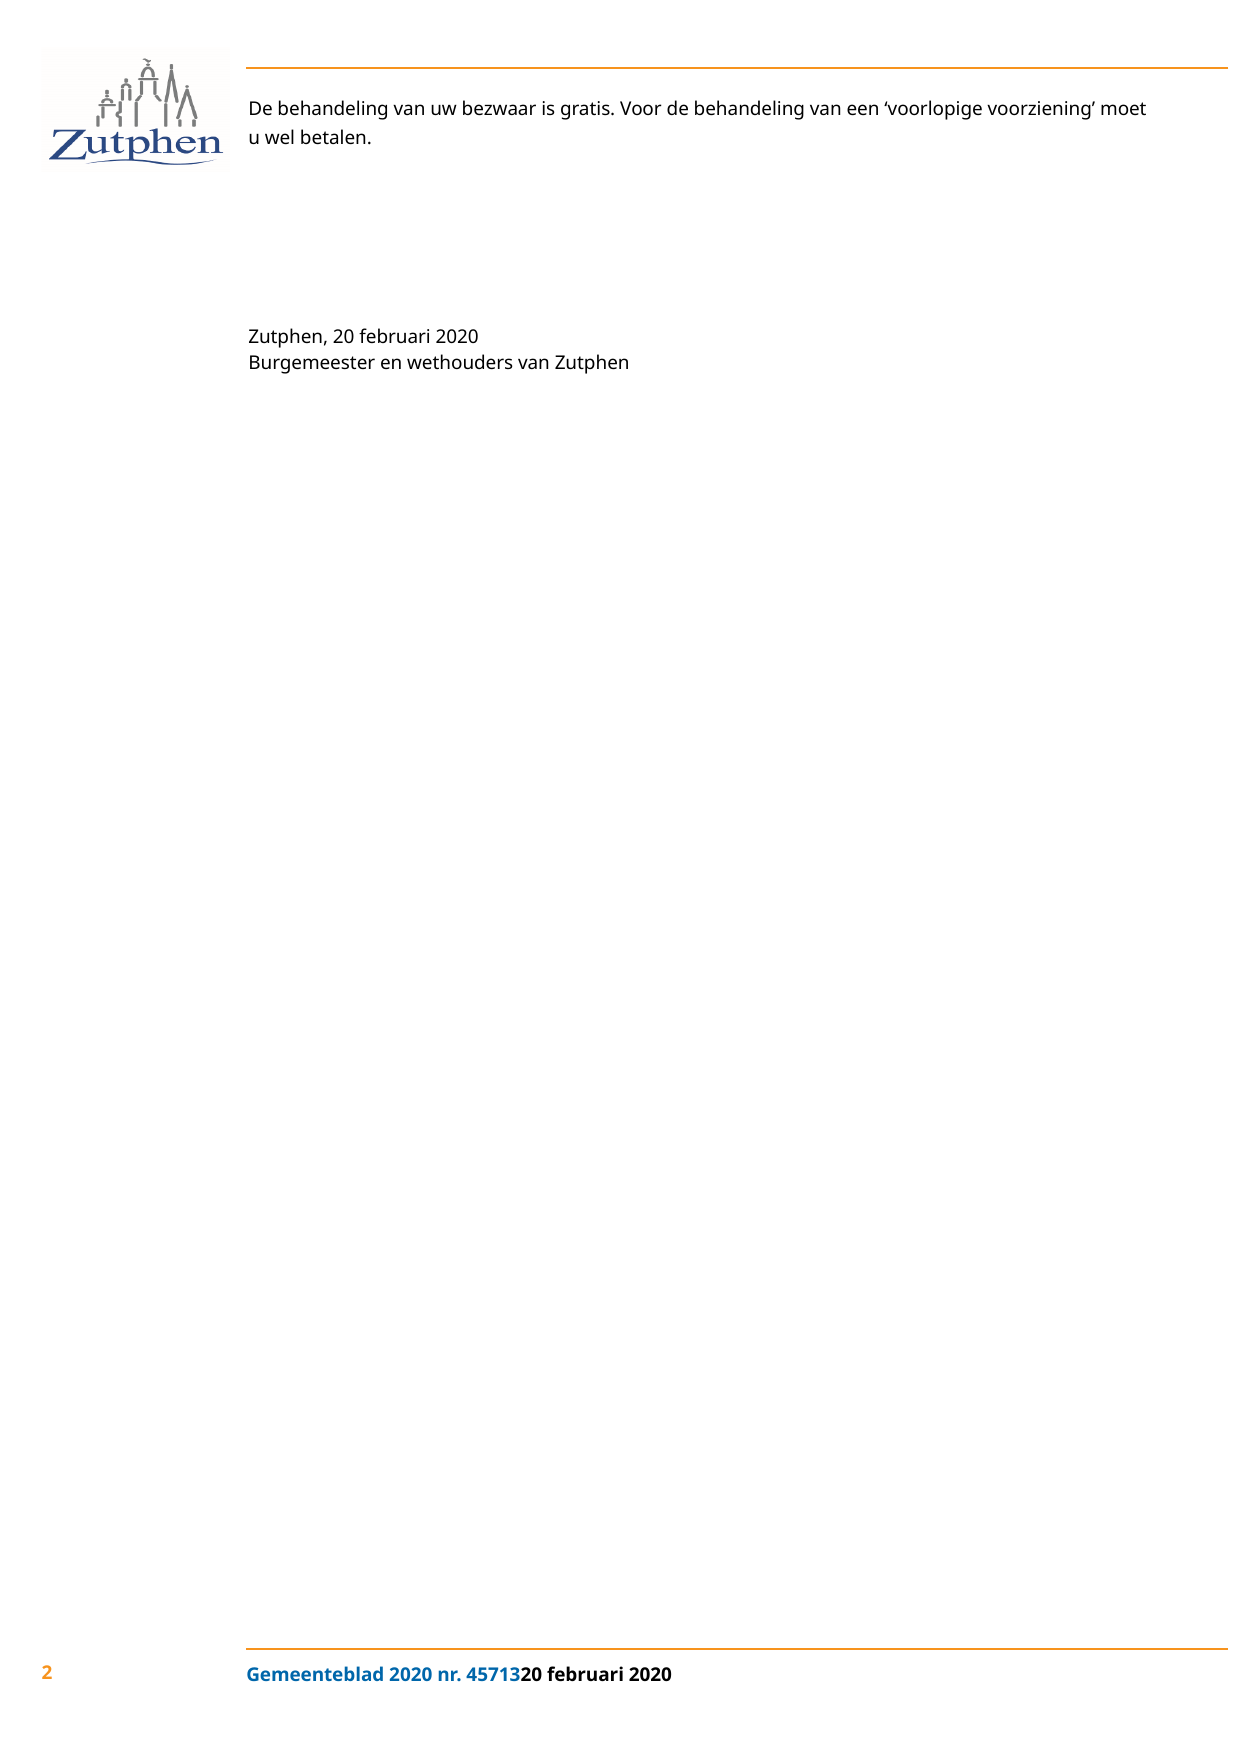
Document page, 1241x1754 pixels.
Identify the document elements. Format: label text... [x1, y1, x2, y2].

text Burgemeester en wethouders van Zutphen [248, 349, 1152, 375]
text De behandeling van uw bezwaar is gratis. Voor de behandeling van een ‘voorlopige voorziening’ moet u wel betalen. [248, 95, 1152, 150]
text Zutphen, 20 februari 2020 [248, 323, 1152, 349]
picture [41, 47, 231, 172]
